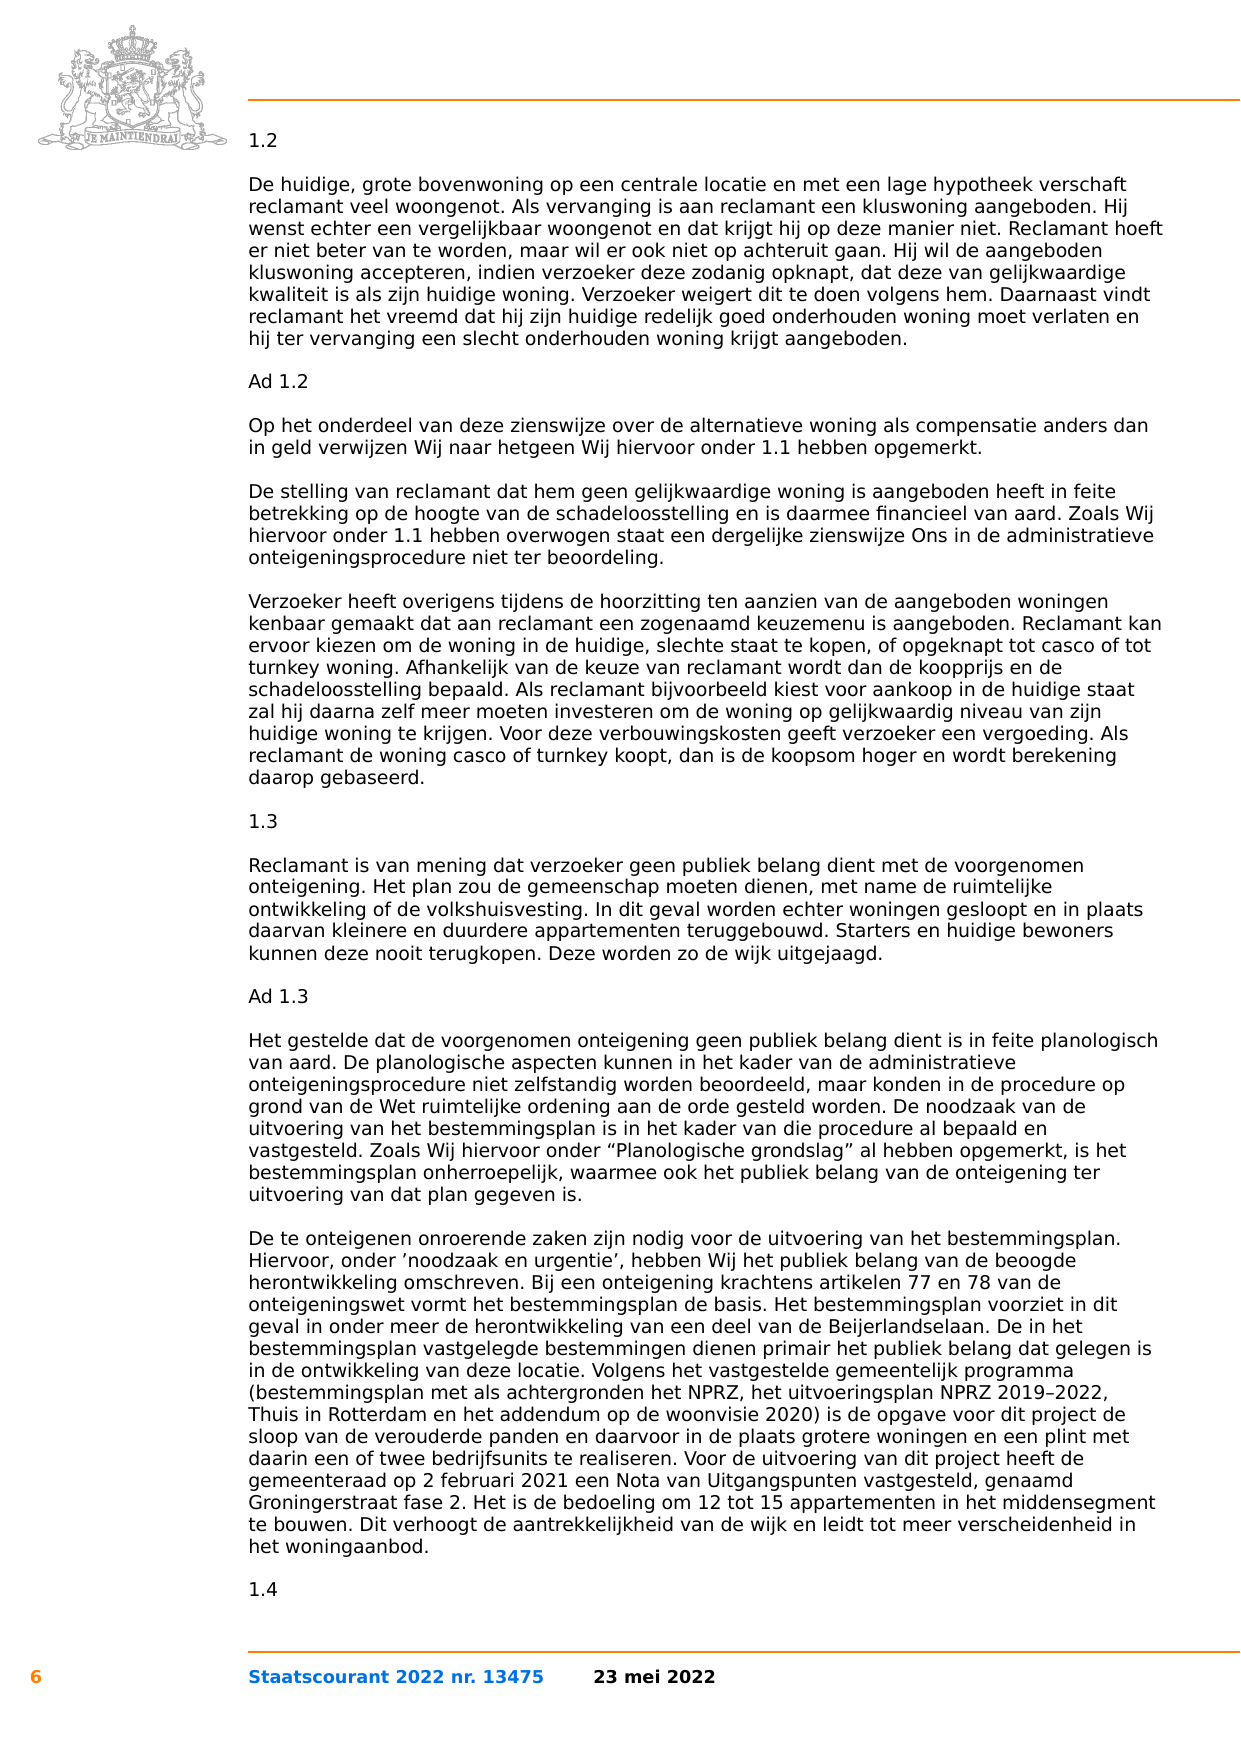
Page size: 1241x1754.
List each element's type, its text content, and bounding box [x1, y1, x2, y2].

text 1.4 [248, 1579, 1163, 1601]
text Reclamant is van mening dat verzoeker geen publiek belang dient met de voorgenomen onteigening. Het plan zou de gemeenschap moeten dienen, met name de ruimtelijke ontwikkeling of de volkshuisvesting. In dit geval worden echter woningen gesloopt en in plaats daarvan kleinere en duurdere appartementen teruggebouwd. Starters en huidige bewoners kunnen deze nooit terugkopen. Deze worden zo de wijk uitgejaagd. [248, 854, 1163, 964]
text De huidige, grote bovenwoning op een centrale locatie en met een lage hypotheek verschaft reclamant veel woongenot. Als vervanging is aan reclamant een kluswoning aangeboden. Hij wenst echter een vergelijkbaar woongenot en dat krijgt hij op deze manier niet. Reclamant hoeft er niet beter van te worden, maar wil er ook niet op achteruit gaan. Hij wil de aangeboden kluswoning accepteren, indien verzoeker deze zodanig opknapt, dat deze van gelijkwaardige kwaliteit is als zijn huidige woning. Verzoeker weigert dit te doen volgens hem. Daarnaast vindt reclamant het vreemd dat hij zijn huidige redelijk goed onderhouden woning moet verlaten en hij ter vervanging een slecht onderhouden woning krijgt aangeboden. [248, 174, 1163, 349]
picture [38, 25, 227, 150]
text Het gestelde dat de voorgenomen onteigening geen publiek belang dient is in feite planologisch van aard. De planologische aspecten kunnen in het kader van de administratieve onteigeningsprocedure niet zelfstandig worden beoordeeld, maar konden in de procedure op grond van de Wet ruimtelijke ordening aan de orde gesteld worden. De noodzaak van de uitvoering van het bestemmingsplan is in het kader van die procedure al bepaald en vastgesteld. Zoals Wij hiervoor onder “Planologische grondslag” al hebben opgemerkt, is het bestemmingsplan onherroepelijk, waarmee ook het publiek belang van de onteigening ter uitvoering van dat plan gegeven is. [248, 1030, 1163, 1206]
text Op het onderdeel van deze zienswijze over de alternatieve woning als compensatie anders dan in geld verwijzen Wij naar hetgeen Wij hiervoor onder 1.1 hebben opgemerkt. [248, 415, 1163, 459]
text De te onteigenen onroerende zaken zijn nodig voor de uitvoering van het bestemmingsplan. Hiervoor, onder ’noodzaak en urgentie’, hebben Wij het publiek belang van de beoogde herontwikkeling omschreven. Bij een onteigening krachtens artikelen 77 en 78 van de onteigeningswet vormt het bestemmingsplan de basis. Het bestemmingsplan voorziet in dit geval in onder meer de herontwikkeling van een deel van de Beijerlandselaan. De in het bestemmingsplan vastgelegde bestemmingen dienen primair het publiek belang dat gelegen is in de ontwikkeling van deze locatie. Volgens het vastgestelde gemeentelijk programma (bestemmingsplan met als achtergronden het NPRZ, het uitvoeringsplan NPRZ 2019–2022, Thuis in Rotterdam en het addendum op de woonvisie 2020) is de opgave voor dit project de sloop van de verouderde panden en daarvoor in de plaats grotere woningen en een plint met daarin een of twee bedrijfsunits te realiseren. Voor de uitvoering van dit project heeft de gemeenteraad op 2 februari 2021 een Nota van Uitgangspunten vastgesteld, genaamd Groningerstraat fase 2. Het is de bedoeling om 12 tot 15 appartementen in het middensegment te bouwen. Dit verhoogt de aantrekkelijkheid van de wijk en leidt tot meer verscheidenheid in het woningaanbod. [248, 1228, 1163, 1557]
text 1.3 [248, 811, 1163, 833]
text Ad 1.3 [248, 986, 1163, 1008]
text Verzoeker heeft overigens tijdens de hoorzitting ten aanzien van de aangeboden woningen kenbaar gemaakt dat aan reclamant een zogenaamd keuzemenu is aangeboden. Reclamant kan ervoor kiezen om de woning in de huidige, slechte staat te kopen, of opgeknapt tot casco of tot turnkey woning. Afhankelijk van de keuze van reclamant wordt dan de koopprijs en de schadeloosstelling bepaald. Als reclamant bijvoorbeeld kiest voor aankoop in de huidige staat zal hij daarna zelf meer moeten investeren om de woning op gelijkwaardig niveau van zijn huidige woning te krijgen. Voor deze verbouwingskosten geeft verzoeker een vergoeding. Als reclamant de woning casco of turnkey koopt, dan is de koopsom hoger en wordt berekening daarop gebaseerd. [248, 591, 1163, 789]
text De stelling van reclamant dat hem geen gelijkwaardige woning is aangeboden heeft in feite betrekking op de hoogte van de schadeloosstelling en is daarmee financieel van aard. Zoals Wij hiervoor onder 1.1 hebben overwogen staat een dergelijke zienswijze Ons in de administratieve onteigeningsprocedure niet ter beoordeling. [248, 481, 1163, 569]
text 1.2 [248, 130, 1163, 152]
text Ad 1.2 [248, 371, 1163, 393]
